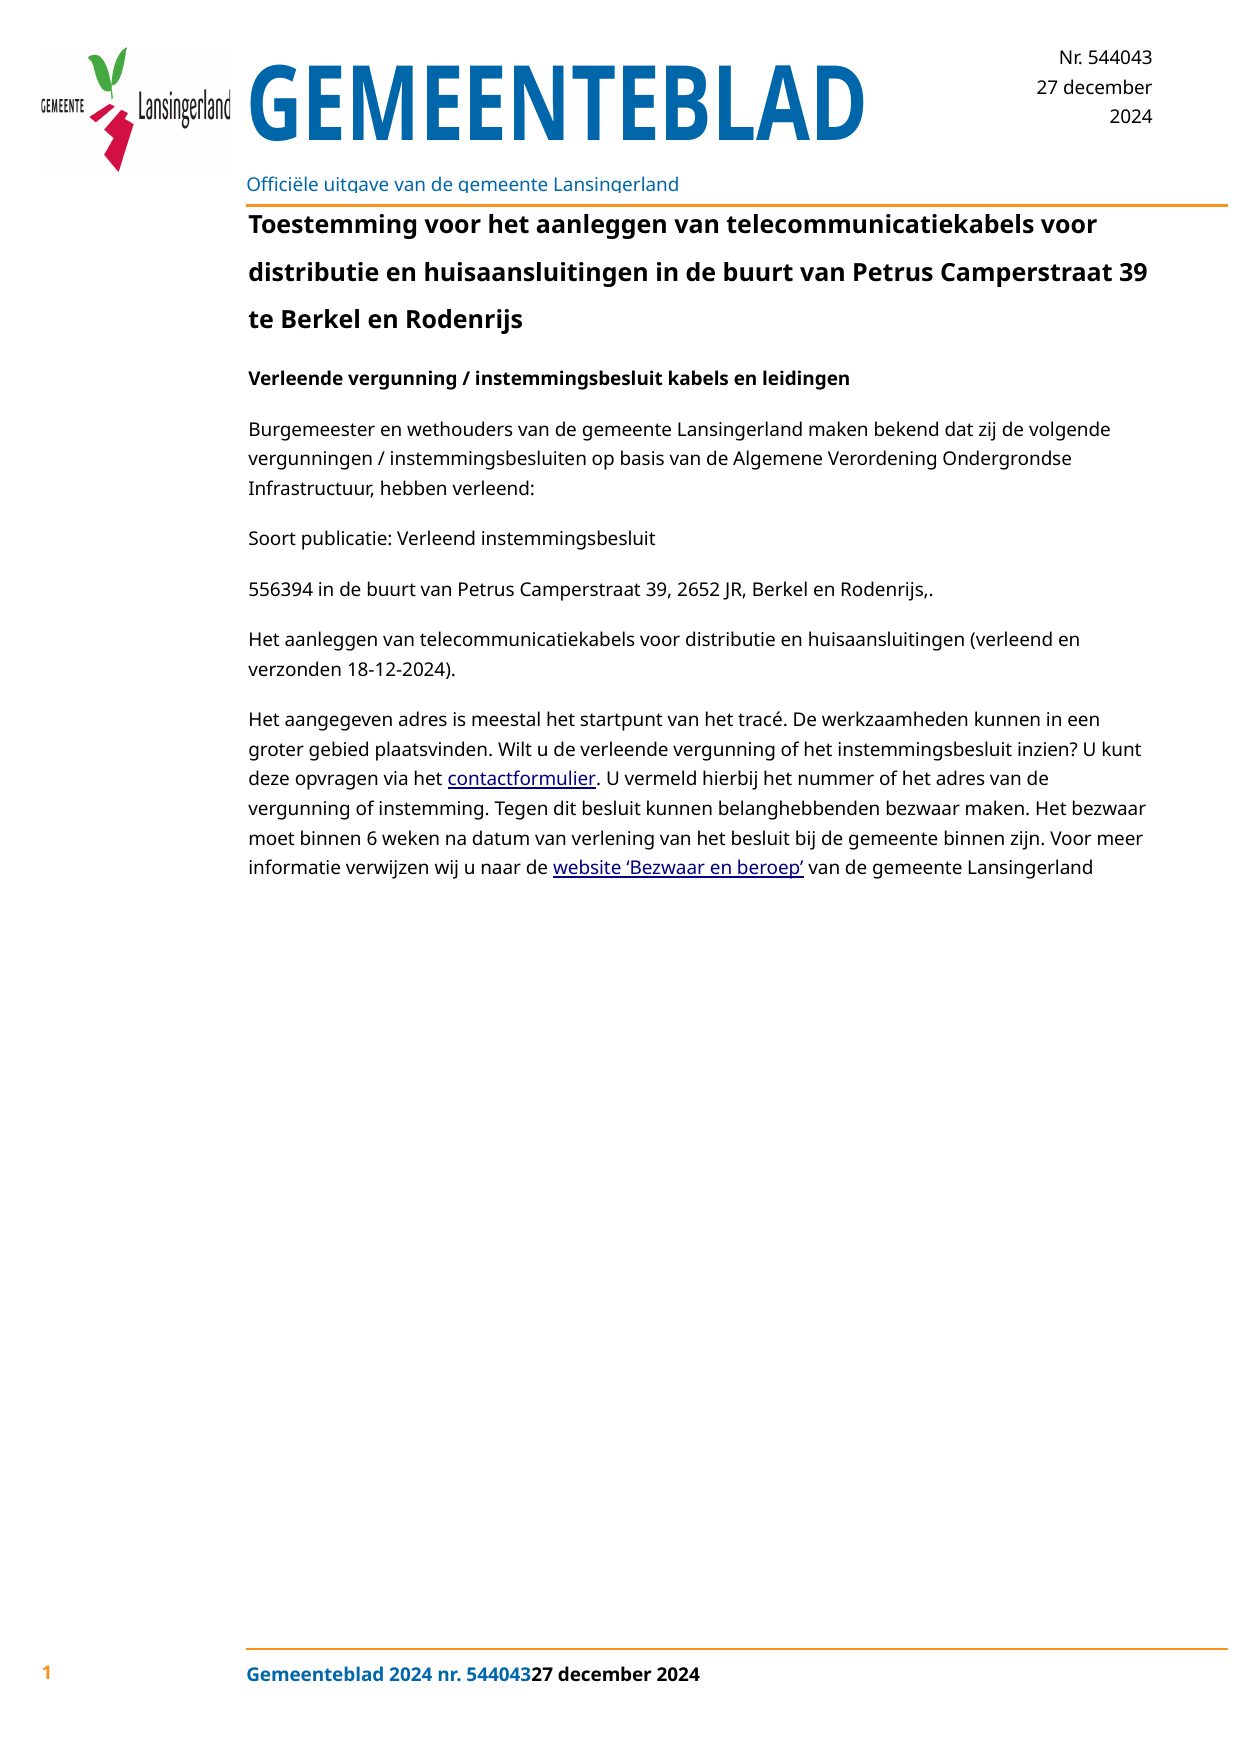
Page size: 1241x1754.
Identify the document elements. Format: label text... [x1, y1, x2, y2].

picture [41, 47, 231, 172]
text Burgemeester en wethouders van de gemeente Lansingerland maken bekend dat zij de volgende vergunningen / instemmingsbesluiten op basis van de Algemene Verordening Ondergrondse Infrastructuur, hebben verleend: [248, 416, 1152, 501]
text Verleende vergunning / instemmingsbesluit kabels en leidingen [248, 366, 1152, 391]
text 556394 in de buurt van Petrus Camperstraat 39, 2652 JR, Berkel en Rodenrijs,. [248, 576, 1152, 602]
text Soort publicatie: Verleend instemmingsbesluit [248, 526, 1152, 551]
text Het aanleggen van telecommunicatiekabels voor distributie en huisaansluitingen (verleend en verzonden 18-12-2024). [248, 626, 1152, 682]
text Het aangegeven adres is meestal het startpunt van het tracé. De werkzaamheden kunnen in een groter gebied plaatsvinden. Wilt u de verleende vergunning of het instemmingsbesluit inzien? U kunt deze opvragen via het contactformulier. U vermeld hierbij het nummer of het adres van de vergunning of instemming. Tegen dit besluit kunnen belanghebbenden bezwaar maken. Het bezwaar moet binnen 6 weken na datum van verlening van het besluit bij de gemeente binnen zijn. Voor meer informatie verwijzen wij u naar de website ‘Bezwaar en beroep’ van de gemeente Lansingerland [248, 706, 1152, 880]
text Toestemming voor het aanleggen van telecommunicatiekabels voor distributie en huisaansluitingen in de buurt van Petrus Camperstraat 39 te Berkel en Rodenrijs [248, 207, 1152, 336]
